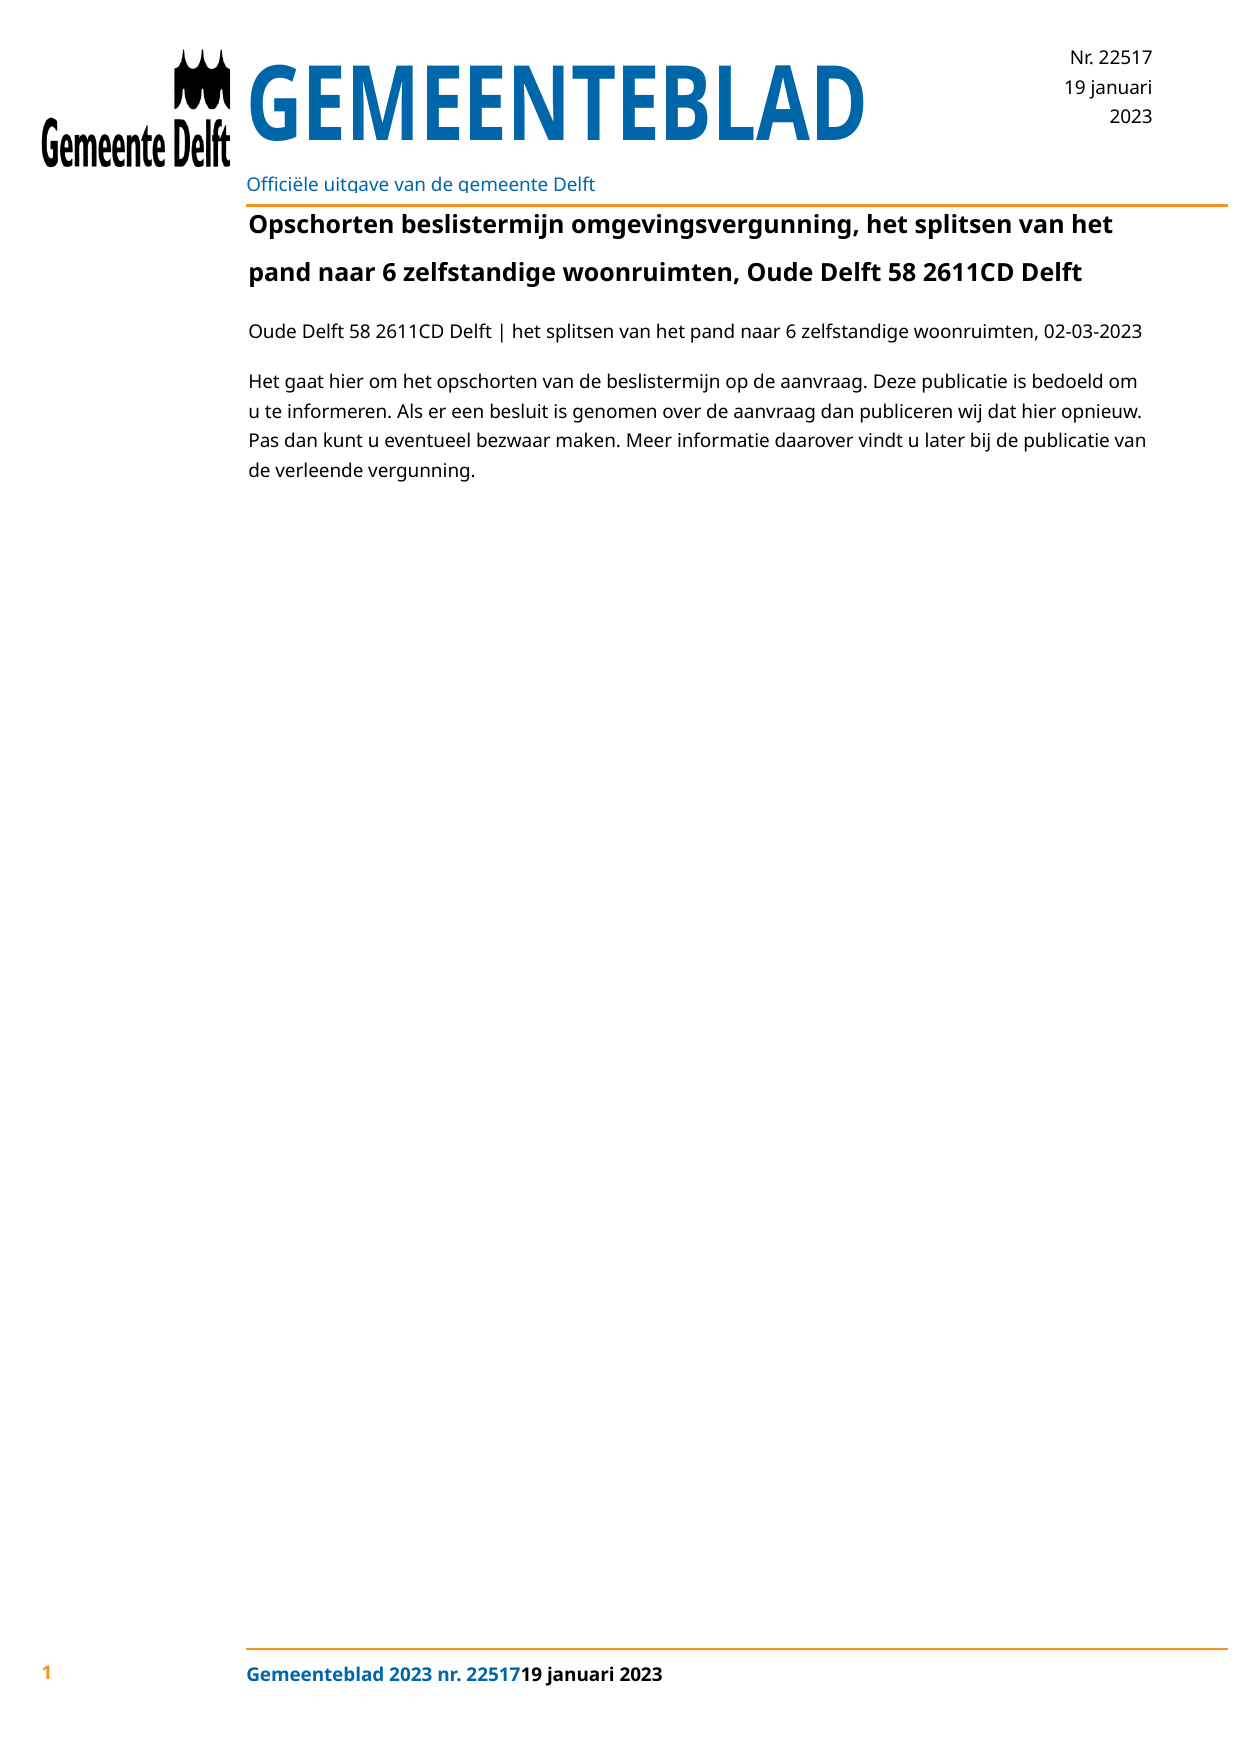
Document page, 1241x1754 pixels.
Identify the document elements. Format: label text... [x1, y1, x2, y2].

picture [41, 47, 231, 172]
text Oude Delft 58 2611CD Delft | het splitsen van het pand naar 6 zelfstandige woonruimten, 02-03-2023 [248, 318, 1152, 344]
text Opschorten beslistermijn omgevingsvergunning, het splitsen van het pand naar 6 zelfstandige woonruimten, Oude Delft 58 2611CD Delft [248, 207, 1152, 288]
text Het gaat hier om het opschorten van de beslistermijn op de aanvraag. Deze publicatie is bedoeld om u te informeren. Als er een besluit is genomen over de aanvraag dan publiceren wij dat hier opnieuw. Pas dan kunt u eventueel bezwaar maken. Meer informatie daarover vindt u later bij de publicatie van de verleende vergunning. [248, 368, 1152, 483]
